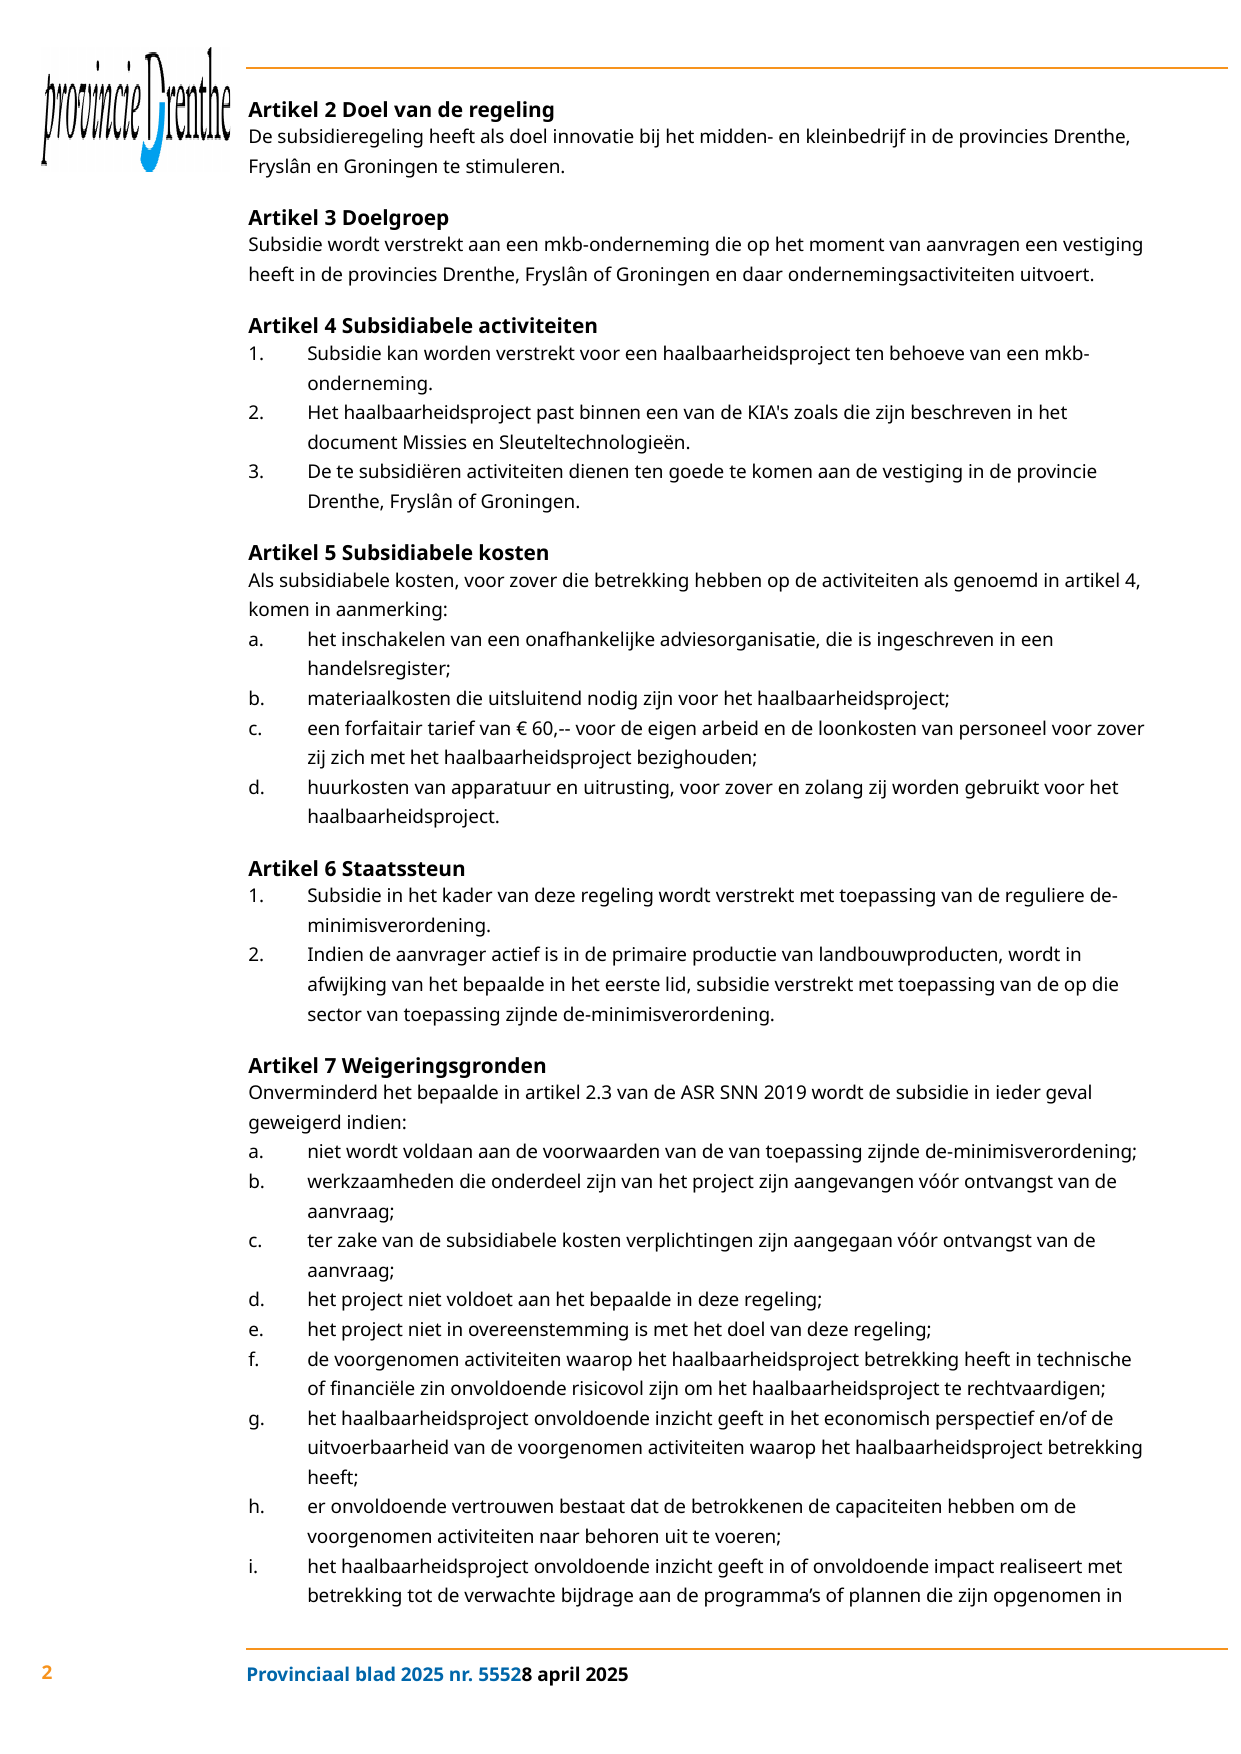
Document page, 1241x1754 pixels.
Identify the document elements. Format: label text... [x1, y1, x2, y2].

list het haalbaarheidsproject onvoldoende inzicht geeft in of onvoldoende impact realiseert met betrekking tot de verwachte bijdrage aan de programma’s of plannen die zijn opgenomen in [248, 1553, 1152, 1608]
list huurkosten van apparatuur en uitrusting, voor zover en zolang zij worden gebruikt voor het haalbaarheidsproject. [248, 774, 1152, 829]
list Het haalbaarheidsproject past binnen een van de KIA's zoals die zijn beschreven in het document Missies en Sleuteltechnologieën. [248, 399, 1152, 454]
text Artikel 7 Weigeringsgronden [248, 1051, 1152, 1079]
list het project niet in overeenstemming is met het doel van deze regeling; [248, 1316, 1152, 1342]
list het haalbaarheidsproject onvoldoende inzicht geeft in het economisch perspectief en/of de uitvoerbaarheid van de voorgenomen activiteiten waarop het haalbaarheidsproject betrekking heeft; [248, 1405, 1152, 1490]
text Artikel 5 Subsidiabele kosten [248, 538, 1152, 567]
picture [41, 47, 231, 172]
list er onvoldoende vertrouwen bestaat dat de betrokkenen de capaciteiten hebben om de voorgenomen activiteiten naar behoren uit te voeren; [248, 1494, 1152, 1549]
list De te subsidiëren activiteiten dienen ten goede te komen aan de vestiging in de provincie Drenthe, Fryslân of Groningen. [248, 458, 1152, 514]
text De subsidieregeling heeft als doel innovatie bij het midden- en kleinbedrijf in de provincies Drenthe, Fryslân en Groningen te stimuleren. [248, 123, 1152, 178]
list Subsidie in het kader van deze regeling wordt verstrekt met toepassing van de reguliere de-minimisverordening. [248, 882, 1152, 938]
list het project niet voldoet aan het bepaalde in deze regeling; [248, 1287, 1152, 1312]
list werkzaamheden die onderdeel zijn van het project zijn aangevangen vóór ontvangst van de aanvraag; [248, 1168, 1152, 1224]
text Als subsidiabele kosten, voor zover die betrekking hebben op de activiteiten als genoemd in artikel 4, komen in aanmerking: [248, 567, 1152, 622]
text Onverminderd het bepaalde in artikel 2.3 van de ASR SNN 2019 wordt de subsidie in ieder geval geweigerd indien: [248, 1079, 1152, 1135]
list de voorgenomen activiteiten waarop het haalbaarheidsproject betrekking heeft in technische of financiële zin onvoldoende risicovol zijn om het haalbaarheidsproject te rechtvaardigen; [248, 1346, 1152, 1401]
text Artikel 3 Doelgroep [248, 203, 1152, 232]
list het inschakelen van een onafhankelijke adviesorganisatie, die is ingeschreven in een handelsregister; [248, 626, 1152, 681]
list materiaalkosten die uitsluitend nodig zijn voor het haalbaarheidsproject; [248, 685, 1152, 711]
text Artikel 6 Staatssteun [248, 854, 1152, 882]
list een forfaitair tarief van € 60,-- voor de eigen arbeid en de loonkosten van personeel voor zover zij zich met het haalbaarheidsproject bezighouden; [248, 715, 1152, 770]
list Subsidie kan worden verstrekt voor een haalbaarheidsproject ten behoeve van een mkb-onderneming. [248, 340, 1152, 395]
list Indien de aanvrager actief is in de primaire productie van landbouwproducten, wordt in afwijking van het bepaalde in het eerste lid, subsidie verstrekt met toepassing van de op die sector van toepassing zijnde de-minimisverordening. [248, 942, 1152, 1026]
text Subsidie wordt verstrekt aan een mkb-onderneming die op het moment van aanvragen een vestiging heeft in de provincies Drenthe, Fryslân of Groningen en daar ondernemingsactiviteiten uitvoert. [248, 232, 1152, 287]
list ter zake van de subsidiabele kosten verplichtingen zijn aangegaan vóór ontvangst van de aanvraag; [248, 1227, 1152, 1283]
text Artikel 4 Subsidiabele activiteiten [248, 312, 1152, 340]
text Artikel 2 Doel van de regeling [248, 95, 1152, 123]
list niet wordt voldaan aan de voorwaarden van de van toepassing zijnde de-minimisverordening; [248, 1139, 1152, 1164]
